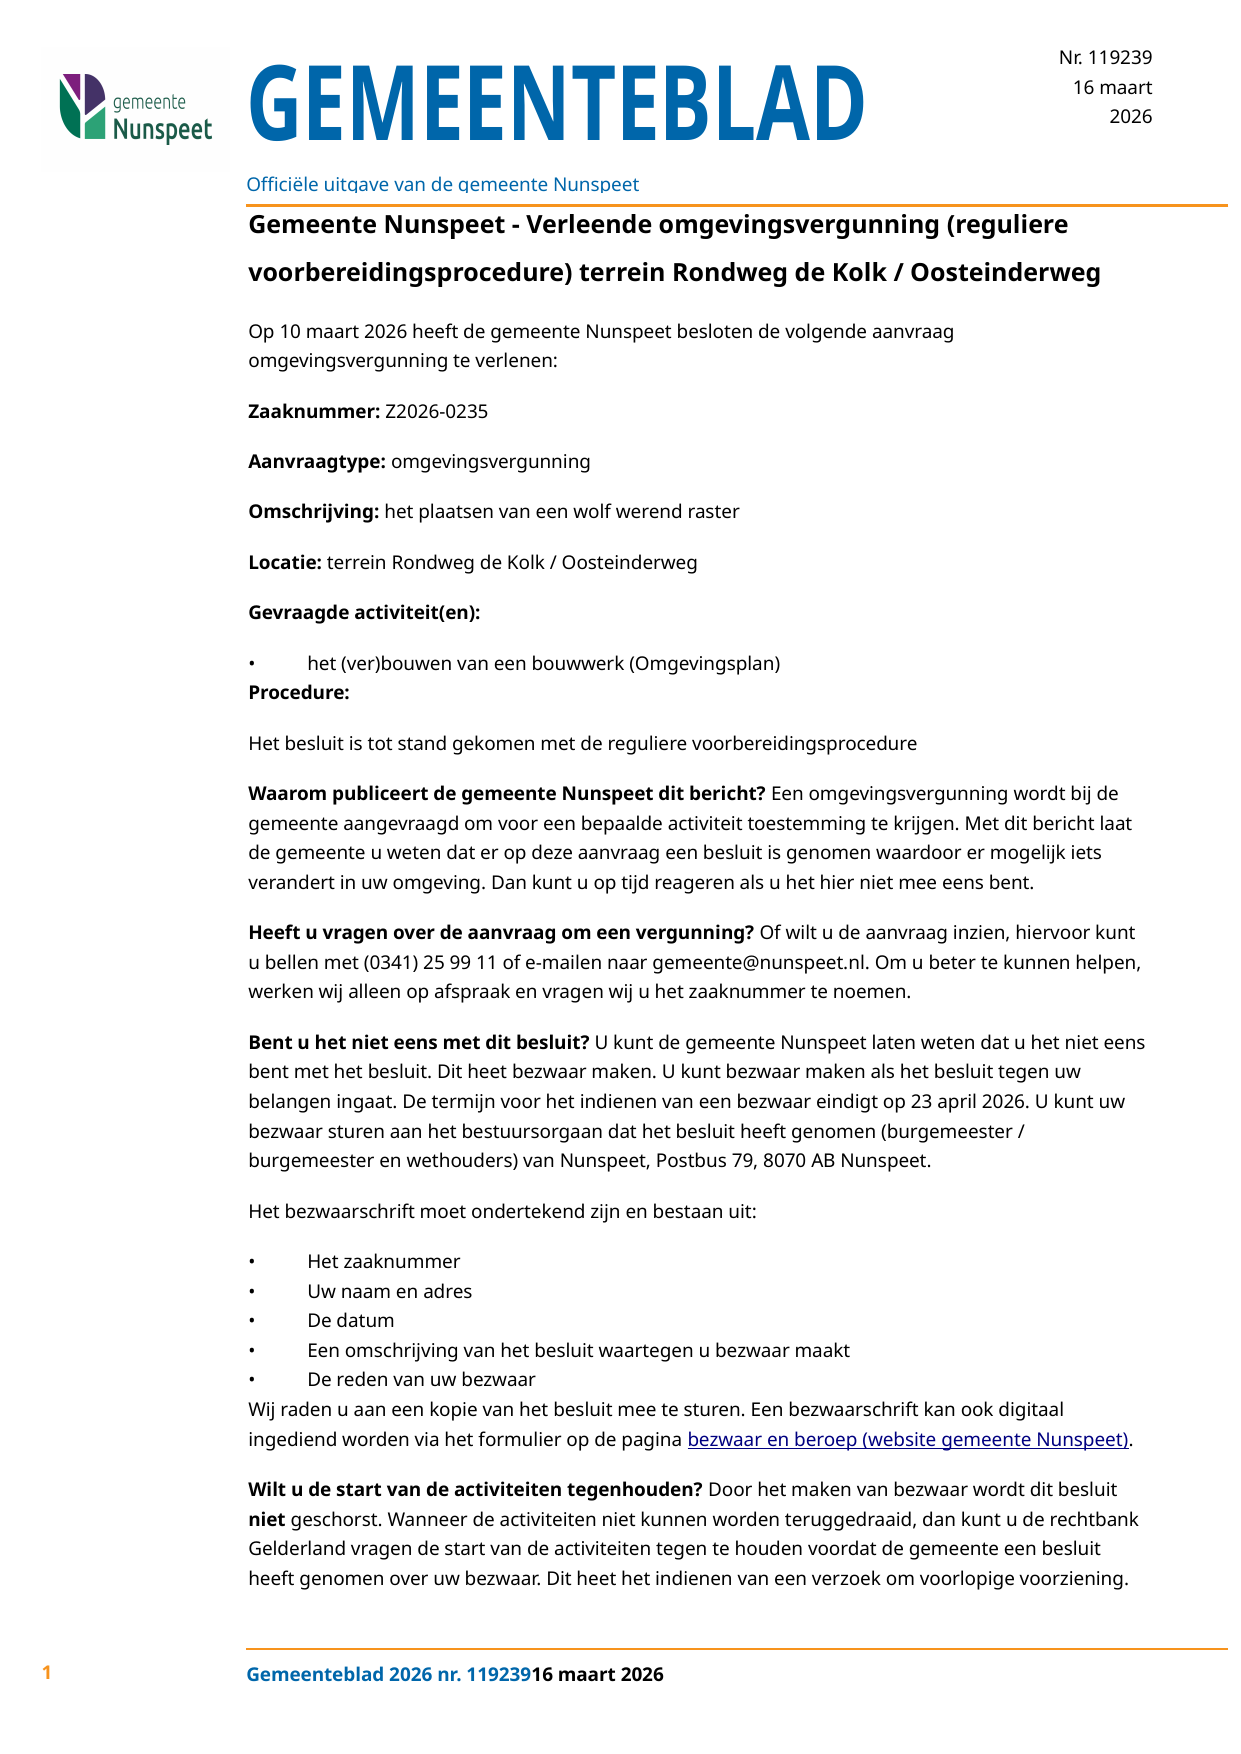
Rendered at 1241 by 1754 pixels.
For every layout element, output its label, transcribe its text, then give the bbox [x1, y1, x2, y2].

text Omschrijving: het plaatsen van een wolf werend raster [248, 499, 1152, 524]
list het (ver)bouwen van een bouwwerk (Omgevingsplan) [248, 650, 1152, 676]
list Een omschrijving van het besluit waartegen u bezwaar maakt [248, 1337, 1152, 1363]
text Waarom publiceert de gemeente Nunspeet dit bericht? Een omgevingsvergunning wordt bij de gemeente aangevraagd om voor een bepaalde activiteit toestemming te krijgen. Met dit bericht laat de gemeente u weten dat er op deze aanvraag een besluit is genomen waardoor er mogelijk iets verandert in uw omgeving. Dan kunt u op tijd reageren als u het hier niet mee eens bent. [248, 780, 1152, 895]
picture [41, 47, 231, 172]
text Heeft u vragen over de aanvraag om een vergunning? Of wilt u de aanvraag inzien, hiervoor kunt u bellen met (0341) 25 99 11 of e-mailen naar gemeente@nunspeet.nl. Om u beter te kunnen helpen, werken wij alleen op afspraak en vragen wij u het zaaknummer te noemen. [248, 919, 1152, 1004]
text Wilt u de start van de activiteiten tegenhouden? Door het maken van bezwaar wordt dit besluit niet geschorst. Wanneer de activiteiten niet kunnen worden teruggedraaid, dan kunt u de rechtbank Gelderland vragen de start van de activiteiten tegen te houden voordat de gemeente een besluit heeft genomen over uw bezwaar. Dit heet het indienen van een verzoek om voorlopige voorziening. [248, 1476, 1152, 1591]
text Wij raden u aan een kopie van het besluit mee te sturen. Een bezwaarschrift kan ook digitaal ingediend worden via het formulier op de pagina bezwaar en beroep (website gemeente Nunspeet). [248, 1396, 1152, 1452]
list De reden van uw bezwaar [248, 1367, 1152, 1392]
text Het bezwaarschrift moet ondertekend zijn en bestaan uit: [248, 1198, 1152, 1224]
list De datum [248, 1307, 1152, 1333]
list Uw naam en adres [248, 1278, 1152, 1304]
text Zaaknummer: Z2026-0235 [248, 398, 1152, 424]
text Locatie: terrein Rondweg de Kolk / Oosteinderweg [248, 549, 1152, 575]
text Op 10 maart 2026 heeft de gemeente Nunspeet besloten de volgende aanvraag omgevingsvergunning te verlenen: [248, 318, 1152, 373]
text Aanvraagtype: omgevingsvergunning [248, 448, 1152, 474]
text Het besluit is tot stand gekomen met de reguliere voorbereidingsprocedure [248, 730, 1152, 756]
text Bent u het niet eens met dit besluit? U kunt de gemeente Nunspeet laten weten dat u het niet eens bent met het besluit. Dit heet bezwaar maken. U kunt bezwaar maken als het besluit tegen uw belangen ingaat. De termijn voor het indienen van een bezwaar eindigt op 23 april 2026. U kunt uw bezwaar sturen aan het bestuursorgaan dat het besluit heeft genomen (burgemeester / burgemeester en wethouders) van Nunspeet, Postbus 79, 8070 AB Nunspeet. [248, 1029, 1152, 1173]
text Gevraagde activiteit(en): [248, 599, 1152, 625]
list Het zaaknummer [248, 1248, 1152, 1274]
text Procedure: [248, 679, 1152, 705]
text Gemeente Nunspeet - Verleende omgevingsvergunning (reguliere voorbereidingsprocedure) terrein Rondweg de Kolk / Oosteinderweg [248, 207, 1152, 288]
